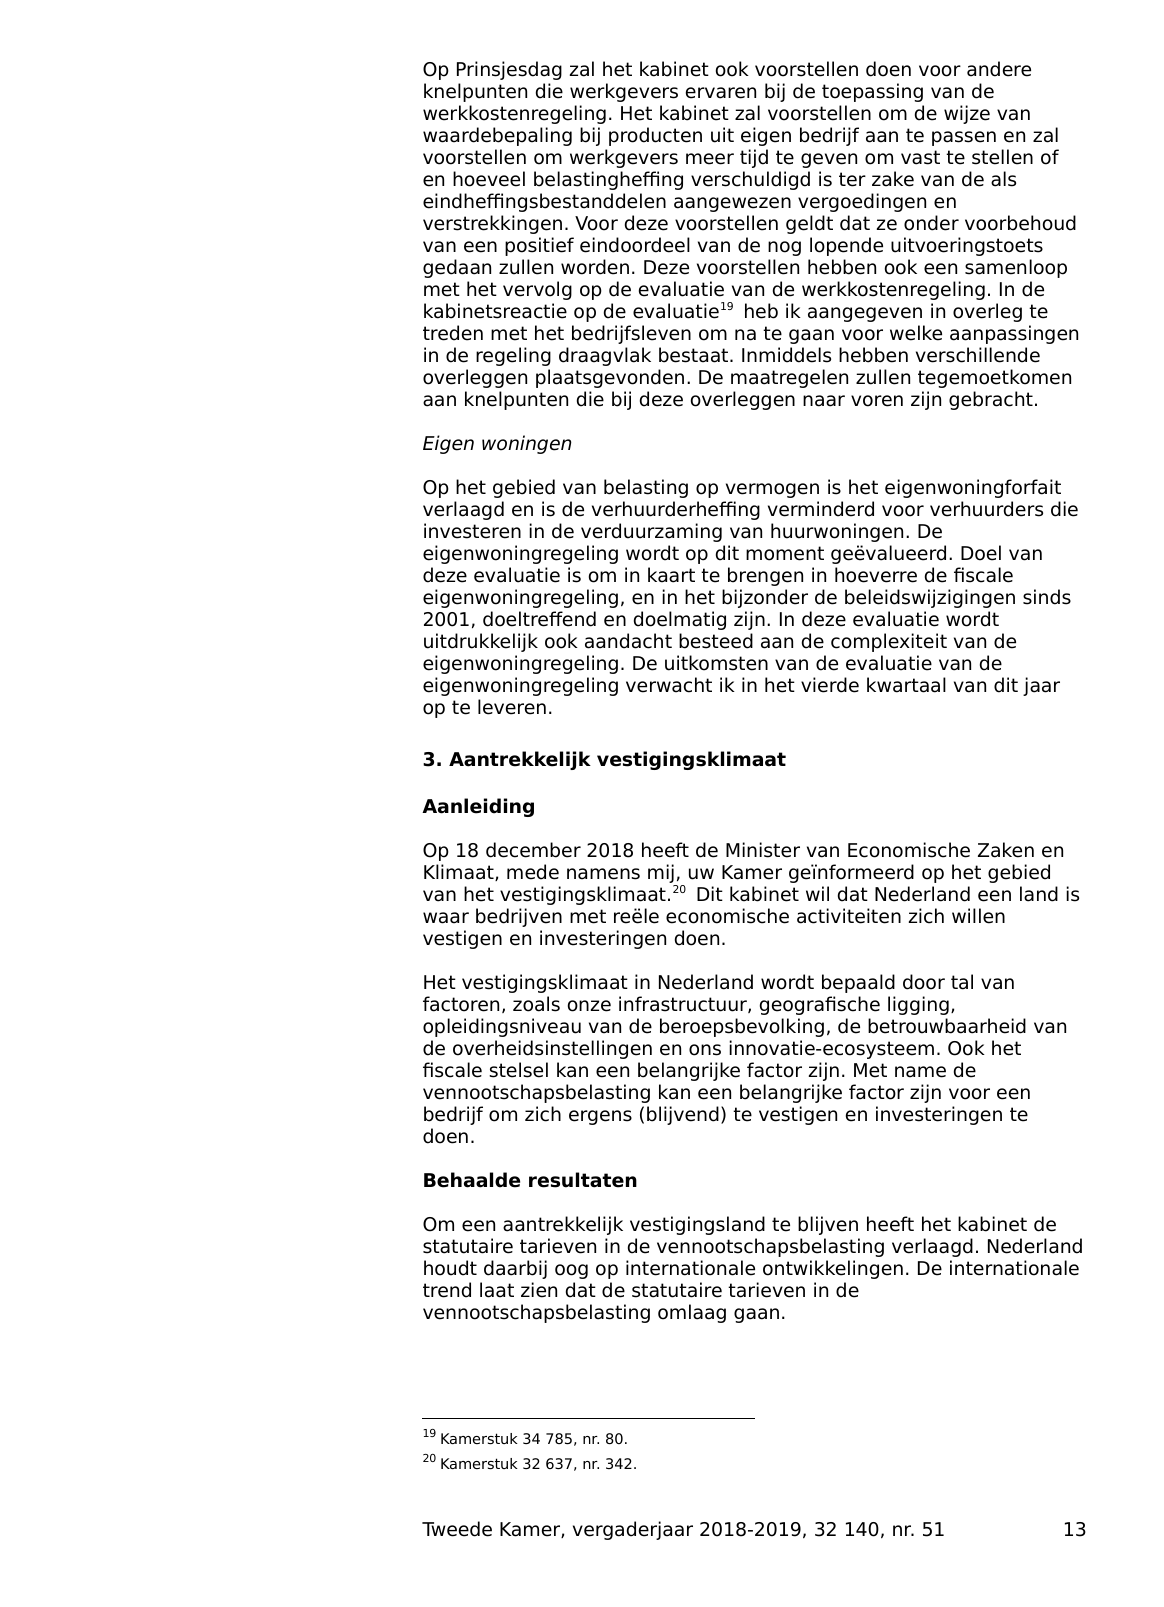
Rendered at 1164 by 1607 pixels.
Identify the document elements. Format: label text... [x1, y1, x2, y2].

subtitle Eigen woningen [422, 433, 1087, 455]
text Kamerstuk 32 637, nr. 342. [422, 1452, 1087, 1474]
subtitle 3. Aantrekkelijk vestigingsklimaat [422, 749, 1087, 771]
subtitle Behaalde resultaten [422, 1170, 1087, 1192]
subtitle Aanleiding [422, 796, 1087, 818]
text Op Prinsjesdag zal het kabinet ook voorstellen doen voor andere knelpunten die werkgevers ervaren bij de toepassing van de werkkostenregeling. Het kabinet zal voorstellen om de wijze van waardebepaling bij producten uit eigen bedrijf aan te passen en zal voorstellen om werkgevers meer tijd te geven om vast te stellen of en hoeveel belastingheffing verschuldigd is ter zake van de als eindheffingsbestanddelen aangewezen vergoedingen en verstrekkingen. Voor deze voorstellen geldt dat ze onder voorbehoud van een positief eindoordeel van de nog lopende uitvoeringstoets gedaan zullen worden. Deze voorstellen hebben ook een samenloop met het vervolg op de evaluatie van de werkkostenregeling. In de kabinetsreactie op de evaluatie heb ik aangegeven in overleg te treden met het bedrijfsleven om na te gaan voor welke aanpassingen in de regeling draagvlak bestaat. Inmiddels hebben verschillende overleggen plaatsgevonden. De maatregelen zullen tegemoetkomen aan knelpunten die bij deze overleggen naar voren zijn gebracht. [422, 59, 1087, 411]
text Het vestigingsklimaat in Nederland wordt bepaald door tal van factoren, zoals onze infrastructuur, geografische ligging, opleidingsniveau van de beroepsbevolking, de betrouwbaarheid van de overheidsinstellingen en ons innovatie-ecosysteem. Ook het fiscale stelsel kan een belangrijke factor zijn. Met name de vennootschapsbelasting kan een belangrijke factor zijn voor een bedrijf om zich ergens (blijvend) te vestigen en investeringen te doen. [422, 972, 1087, 1148]
text Op 18 december 2018 heeft de Minister van Economische Zaken en Klimaat, mede namens mij, uw Kamer geïnformeerd op het gebied van het vestigingsklimaat. Dit kabinet wil dat Nederland een land is waar bedrijven met reële economische activiteiten zich willen vestigen en investeringen doen. [422, 840, 1087, 950]
text Op het gebied van belasting op vermogen is het eigenwoningforfait verlaagd en is de verhuurderheffing verminderd voor verhuurders die investeren in de verduurzaming van huurwoningen. De eigenwoningregeling wordt op dit moment geëvalueerd. Doel van deze evaluatie is om in kaart te brengen in hoeverre de fiscale eigenwoningregeling, en in het bijzonder de beleidswijzigingen sinds 2001, doeltreffend en doelmatig zijn. In deze evaluatie wordt uitdrukkelijk ook aandacht besteed aan de complexiteit van de eigenwoningregeling. De uitkomsten van de evaluatie van de eigenwoningregeling verwacht ik in het vierde kwartaal van dit jaar op te leveren. [422, 477, 1087, 719]
text Kamerstuk 34 785, nr. 80. [422, 1427, 1087, 1449]
text Om een aantrekkelijk vestigingsland te blijven heeft het kabinet de statutaire tarieven in de vennootschapsbelasting verlaagd. Nederland houdt daarbij oog op internationale ontwikkelingen. De internationale trend laat zien dat de statutaire tarieven in de vennootschapsbelasting omlaag gaan. [422, 1214, 1087, 1324]
